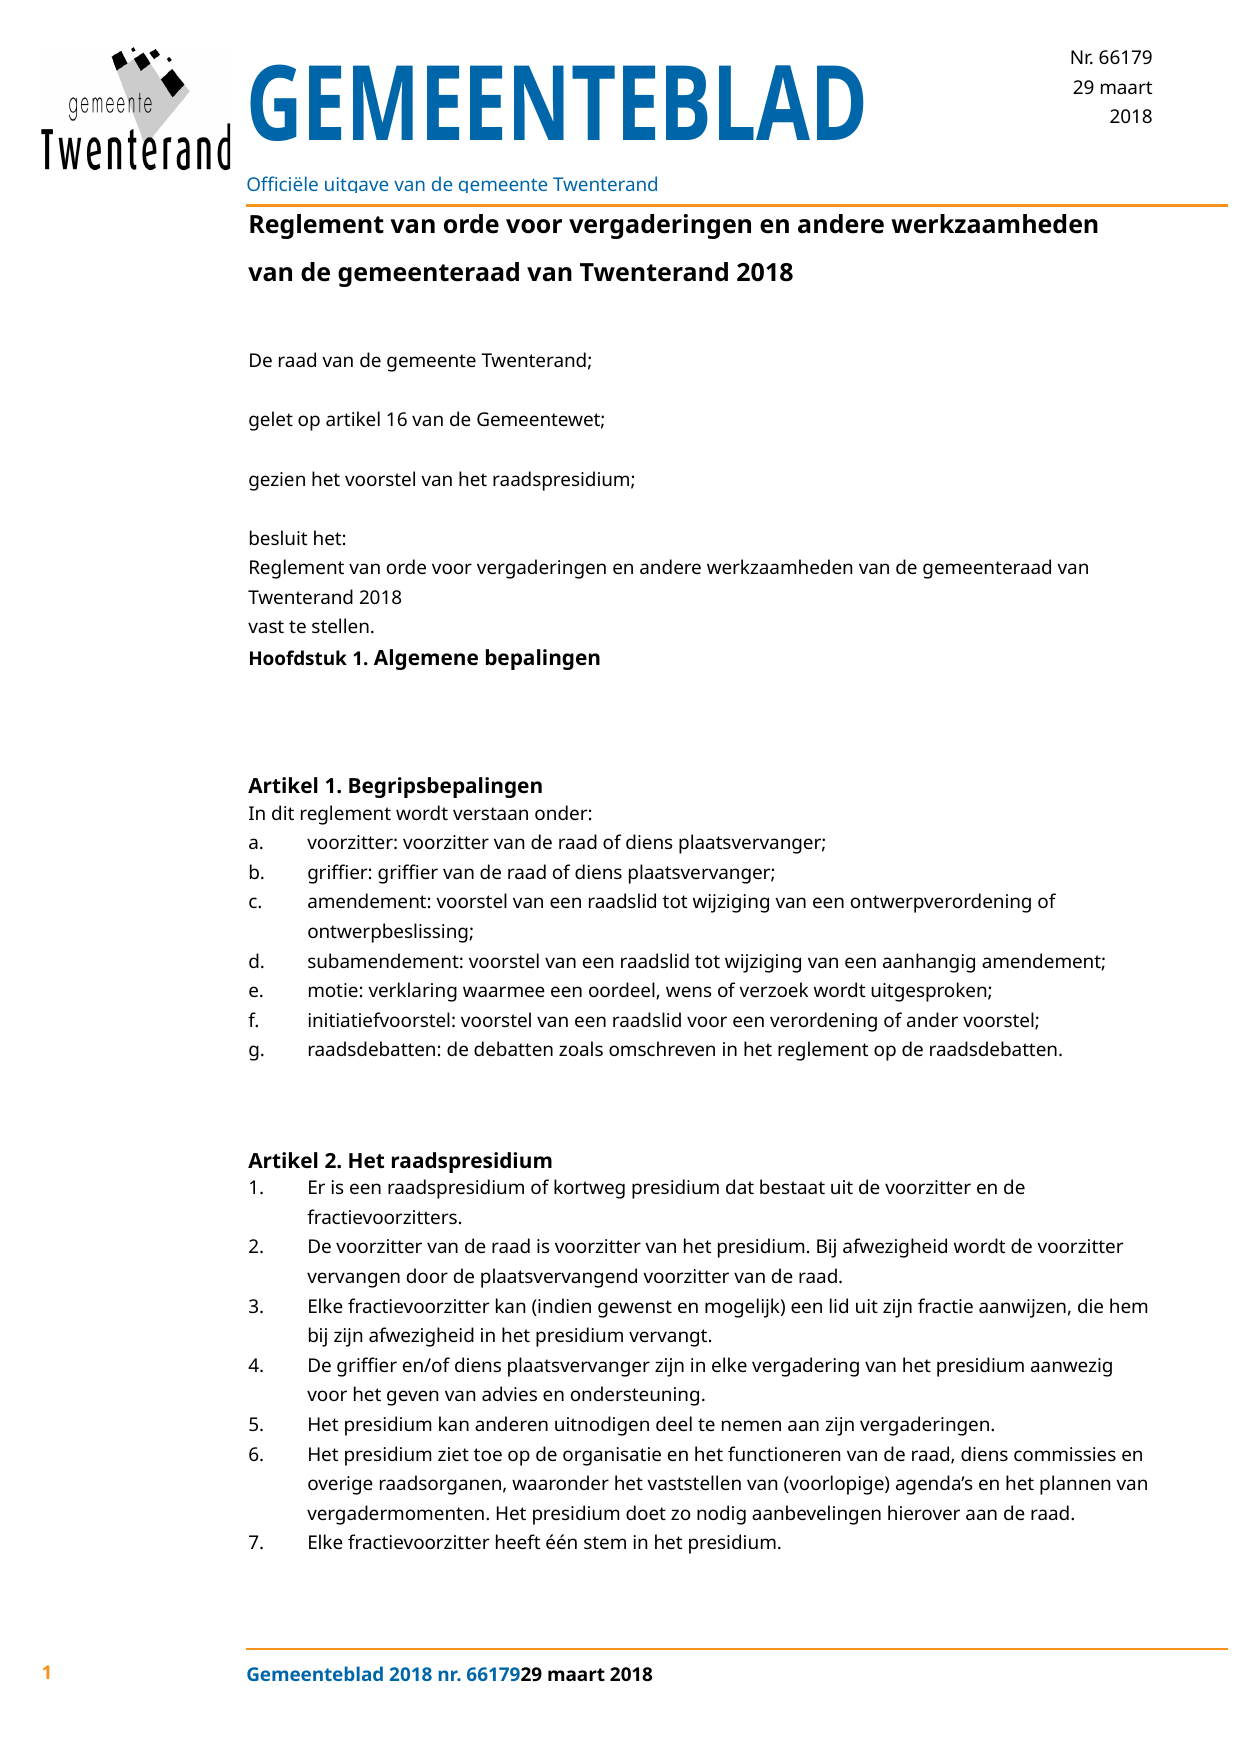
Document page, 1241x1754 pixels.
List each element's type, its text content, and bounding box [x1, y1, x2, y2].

list motie: verklaring waarmee een oordeel, wens of verzoek wordt uitgesproken; [248, 977, 1152, 1003]
text besluit het: [248, 525, 1152, 551]
text Reglement van orde voor vergaderingen en andere werkzaamheden van de gemeenteraad van Twenterand 2018 [248, 207, 1152, 288]
list griffier: griffier van de raad of diens plaatsvervanger; [248, 859, 1152, 885]
text gelet op artikel 16 van de Gemeentewet; [248, 407, 1152, 432]
text Artikel 1. Begripsbepalingen [248, 771, 1152, 800]
list De griffier en/of diens plaatsvervanger zijn in elke vergadering van het presidium aanwezig voor het geven van advies en ondersteuning. [248, 1352, 1152, 1407]
list amendement: voorstel van een raadslid tot wijziging van een ontwerpverordening of ontwerpbeslissing; [248, 889, 1152, 944]
text gezien het voorstel van het raadspresidium; [248, 466, 1152, 492]
list Elke fractievoorzitter kan (indien gewenst en mogelijk) een lid uit zijn fractie aanwijzen, die hem bij zijn afwezigheid in het presidium vervangt. [248, 1293, 1152, 1348]
list Er is een raadspresidium of kortweg presidium dat bestaat uit de voorzitter en de fractievoorzitters. [248, 1174, 1152, 1230]
list subamendement: voorstel van een raadslid tot wijziging van een aanhangig amendement; [248, 948, 1152, 973]
text Artikel 2. Het raadspresidium [248, 1146, 1152, 1174]
text Reglement van orde voor vergaderingen en andere werkzaamheden van de gemeenteraad van Twenterand 2018 [248, 554, 1152, 610]
list initiatiefvoorstel: voorstel van een raadslid voor een verordening of ander voorstel; [248, 1007, 1152, 1033]
picture [41, 47, 231, 172]
text vast te stellen. [248, 614, 1152, 639]
list Elke fractievoorzitter heeft één stem in het presidium. [248, 1529, 1152, 1555]
list Het presidium kan anderen uitnodigen deel te nemen aan zijn vergaderingen. [248, 1411, 1152, 1437]
list voorzitter: voorzitter van de raad of diens plaatsvervanger; [248, 829, 1152, 855]
list De voorzitter van de raad is voorzitter van het presidium. Bij afwezigheid wordt de voorzitter vervangen door de plaatsvervangend voorzitter van de raad. [248, 1234, 1152, 1289]
text In dit reglement wordt verstaan onder: [248, 800, 1152, 826]
text Hoofdstuk 1. Algemene bepalingen [248, 643, 1152, 672]
list raadsdebatten: de debatten zoals omschreven in het reglement op de raadsdebatten. [248, 1037, 1152, 1062]
list Het presidium ziet toe op de organisatie en het functioneren van de raad, diens commissies en overige raadsorganen, waaronder het vaststellen van (voorlopige) agenda’s en het plannen van vergadermomenten. Het presidium doet zo nodig aanbevelingen hierover aan de raad. [248, 1441, 1152, 1526]
text De raad van de gemeente Twenterand; [248, 347, 1152, 373]
